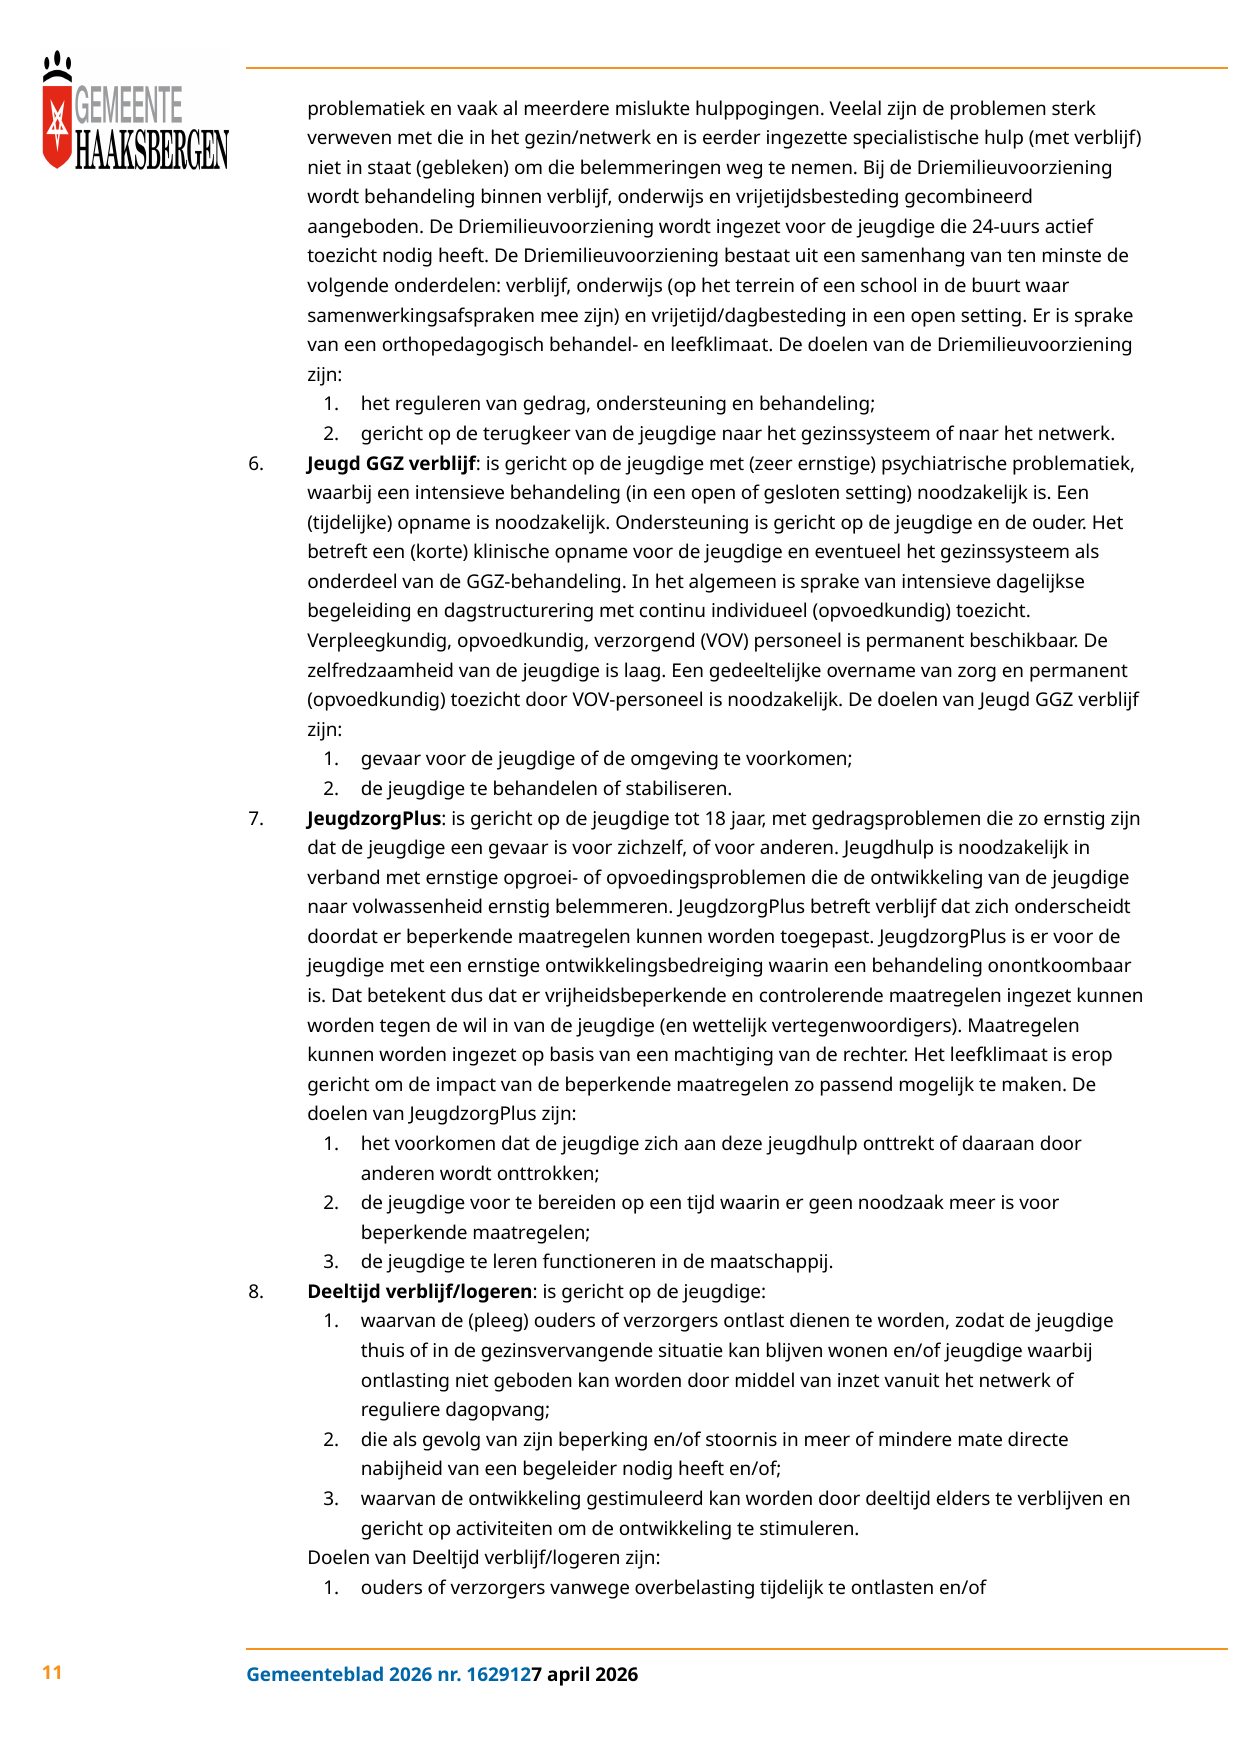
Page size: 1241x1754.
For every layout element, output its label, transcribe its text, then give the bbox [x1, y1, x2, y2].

list die als gevolg van zijn beperking en/of stoornis in meer of mindere mate directe nabijheid van een begeleider nodig heeft en/of; [323, 1426, 1152, 1481]
picture [41, 47, 231, 172]
list Deeltijd verblijf/logeren: is gericht op de jeugdige: [248, 1278, 1152, 1304]
list waarvan de ontwikkeling gestimuleerd kan worden door deeltijd elders te verblijven en gericht op activiteiten om de ontwikkeling te stimuleren. [323, 1485, 1152, 1541]
list de jeugdige voor te bereiden op een tijd waarin er geen noodzaak meer is voor beperkende maatregelen; [323, 1189, 1152, 1245]
list het reguleren van gedrag, ondersteuning en behandeling; [323, 391, 1152, 416]
list de jeugdige te behandelen of stabiliseren. [323, 775, 1152, 801]
list gevaar voor de jeugdige of de omgeving te voorkomen; [323, 746, 1152, 771]
list Doelen van Deeltijd verblijf/logeren zijn: [248, 1544, 1152, 1570]
list gericht op de terugkeer van de jeugdige naar het gezinssysteem of naar het netwerk. [323, 420, 1152, 446]
list Jeugd GGZ verblijf: is gericht op de jeugdige met (zeer ernstige) psychiatrische problematiek, waarbij een intensieve behandeling (in een open of gesloten setting) noodzakelijk is. Een (tijdelijke) opname is noodzakelijk. Ondersteuning is gericht op de jeugdige en de ouder. Het betreft een (korte) klinische opname voor de jeugdige en eventueel het gezinssysteem als onderdeel van de GGZ-behandeling. In het algemeen is sprake van intensieve dagelijkse begeleiding en dagstructurering met continu individueel (opvoedkundig) toezicht. Verpleegkundig, opvoedkundig, verzorgend (VOV) personeel is permanent beschikbaar. De zelfredzaamheid van de jeugdige is laag. Een gedeeltelijke overname van zorg en permanent (opvoedkundig) toezicht door VOV-personeel is noodzakelijk. De doelen van Jeugd GGZ verblijf zijn: [248, 450, 1152, 742]
list waarvan de (pleeg) ouders of verzorgers ontlast dienen te worden, zodat de jeugdige thuis of in de gezinsvervangende situatie kan blijven wonen en/of jeugdige waarbij ontlasting niet geboden kan worden door middel van inzet vanuit het netwerk of reguliere dagopvang; [323, 1308, 1152, 1422]
list JeugdzorgPlus: is gericht op de jeugdige tot 18 jaar, met gedragsproblemen die zo ernstig zijn dat de jeugdige een gevaar is voor zichzelf, of voor anderen. Jeugdhulp is noodzakelijk in verband met ernstige opgroei- of opvoedingsproblemen die de ontwikkeling van de jeugdige naar volwassenheid ernstig belemmeren. JeugdzorgPlus betreft verblijf dat zich onderscheidt doordat er beperkende maatregelen kunnen worden toegepast. JeugdzorgPlus is er voor de jeugdige met een ernstige ontwikkelingsbedreiging waarin een behandeling onontkoombaar is. Dat betekent dus dat er vrijheidsbeperkende en controlerende maatregelen ingezet kunnen worden tegen de wil in van de jeugdige (en wettelijk vertegenwoordigers). Maatregelen kunnen worden ingezet op basis van een machtiging van de rechter. Het leefklimaat is erop gericht om de impact van de beperkende maatregelen zo passend mogelijk te maken. De doelen van JeugdzorgPlus zijn: [248, 805, 1152, 1126]
list problematiek en vaak al meerdere mislukte hulppogingen. Veelal zijn de problemen sterk verweven met die in het gezin/netwerk en is eerder ingezette specialistische hulp (met verblijf) niet in staat (gebleken) om die belemmeringen weg te nemen. Bij de Driemilieuvoorziening wordt behandeling binnen verblijf, onderwijs en vrijetijdsbesteding gecombineerd aangeboden. De Driemilieuvoorziening wordt ingezet voor de jeugdige die 24-uurs actief toezicht nodig heeft. De Driemilieuvoorziening bestaat uit een samenhang van ten minste de volgende onderdelen: verblijf, onderwijs (op het terrein of een school in de buurt waar samenwerkingsafspraken mee zijn) en vrijetijd/dagbesteding in een open setting. Er is sprake van een orthopedagogisch behandel- en leefklimaat. De doelen van de Driemilieuvoorziening zijn: [248, 95, 1152, 387]
list de jeugdige te leren functioneren in de maatschappij. [323, 1248, 1152, 1274]
list ouders of verzorgers vanwege overbelasting tijdelijk te ontlasten en/of [323, 1574, 1152, 1600]
list het voorkomen dat de jeugdige zich aan deze jeugdhulp onttrekt of daaraan door anderen wordt onttrokken; [323, 1130, 1152, 1186]
